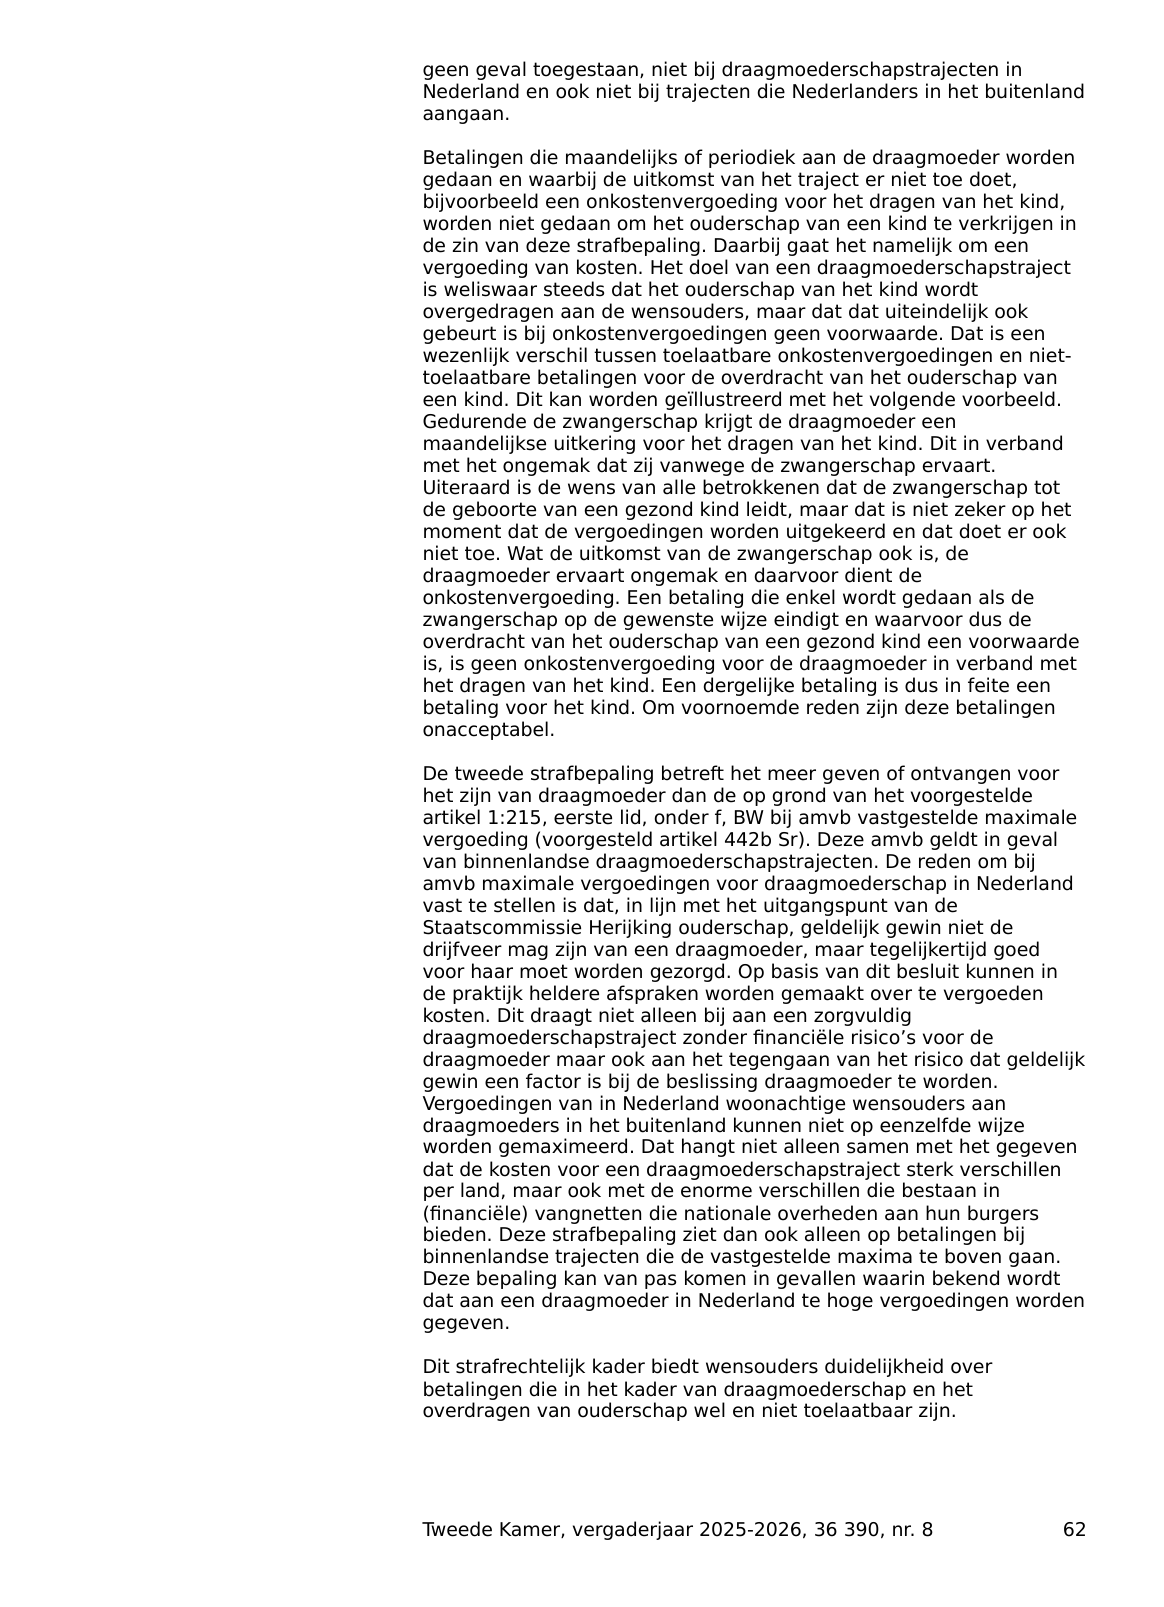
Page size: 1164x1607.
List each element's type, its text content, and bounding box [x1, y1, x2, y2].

text Gedurende de zwangerschap krijgt de draagmoeder een maandelijkse uitkering voor het dragen van het kind. Dit in verband met het ongemak dat zij vanwege de zwangerschap ervaart. Uiteraard is de wens van alle betrokkenen dat de zwangerschap tot de geboorte van een gezond kind leidt, maar dat is niet zeker op het moment dat de vergoedingen worden uitgekeerd en dat doet er ook niet toe. Wat de uitkomst van de zwangerschap ook is, de draagmoeder ervaart ongemak en daarvoor dient de onkostenvergoeding. Een betaling die enkel wordt gedaan als de zwangerschap op de gewenste wijze eindigt en waarvoor dus de overdracht van het ouderschap van een gezond kind een voorwaarde is, is geen onkostenvergoeding voor de draagmoeder in verband met het dragen van het kind. Een dergelijke betaling is dus in feite een betaling voor het kind. Om voornoemde reden zijn deze betalingen onacceptabel. [422, 411, 1087, 741]
text De tweede strafbepaling betreft het meer geven of ontvangen voor het zijn van draagmoeder dan de op grond van het voorgestelde artikel 1:215, eerste lid, onder f, BW bij amvb vastgestelde maximale vergoeding (voorgesteld artikel 442b Sr). Deze amvb geldt in geval van binnenlandse draagmoederschapstrajecten. De reden om bij amvb maximale vergoedingen voor draagmoederschap in Nederland vast te stellen is dat, in lijn met het uitgangspunt van de Staatscommissie Herijking ouderschap, geldelijk gewin niet de drijfveer mag zijn van een draagmoeder, maar tegelijkertijd goed voor haar moet worden gezorgd. Op basis van dit besluit kunnen in de praktijk heldere afspraken worden gemaakt over te vergoeden kosten. Dit draagt niet alleen bij aan een zorgvuldig draagmoederschapstraject zonder financiële risico’s voor de draagmoeder maar ook aan het tegengaan van het risico dat geldelijk gewin een factor is bij de beslissing draagmoeder te worden. Vergoedingen van in Nederland woonachtige wensouders aan draagmoeders in het buitenland kunnen niet op eenzelfde wijze worden gemaximeerd. Dat hangt niet alleen samen met het gegeven dat de kosten voor een draagmoederschapstraject sterk verschillen per land, maar ook met de enorme verschillen die bestaan in (financiële) vangnetten die nationale overheden aan hun burgers bieden. Deze strafbepaling ziet dan ook alleen op betalingen bij binnenlandse trajecten die de vastgestelde maxima te boven gaan. Deze bepaling kan van pas komen in gevallen waarin bekend wordt dat aan een draagmoeder in Nederland te hoge vergoedingen worden gegeven. [422, 763, 1087, 1334]
text Dit strafrechtelijk kader biedt wensouders duidelijkheid over betalingen die in het kader van draagmoederschap en het overdragen van ouderschap wel en niet toelaatbaar zijn. [422, 1356, 1087, 1422]
text geen geval toegestaan, niet bij draagmoederschapstrajecten in Nederland en ook niet bij trajecten die Nederlanders in het buitenland aangaan. [422, 59, 1087, 125]
text Betalingen die maandelijks of periodiek aan de draagmoeder worden gedaan en waarbij de uitkomst van het traject er niet toe doet, bijvoorbeeld een onkostenvergoeding voor het dragen van het kind, worden niet gedaan om het ouderschap van een kind te verkrijgen in de zin van deze strafbepaling. Daarbij gaat het namelijk om een vergoeding van kosten. Het doel van een draagmoederschapstraject is weliswaar steeds dat het ouderschap van het kind wordt overgedragen aan de wensouders, maar dat dat uiteindelijk ook gebeurt is bij onkostenvergoedingen geen voorwaarde. Dat is een wezenlijk verschil tussen toelaatbare onkostenvergoedingen en niet-toelaatbare betalingen voor de overdracht van het ouderschap van een kind. Dit kan worden geïllustreerd met het volgende voorbeeld. [422, 147, 1087, 411]
